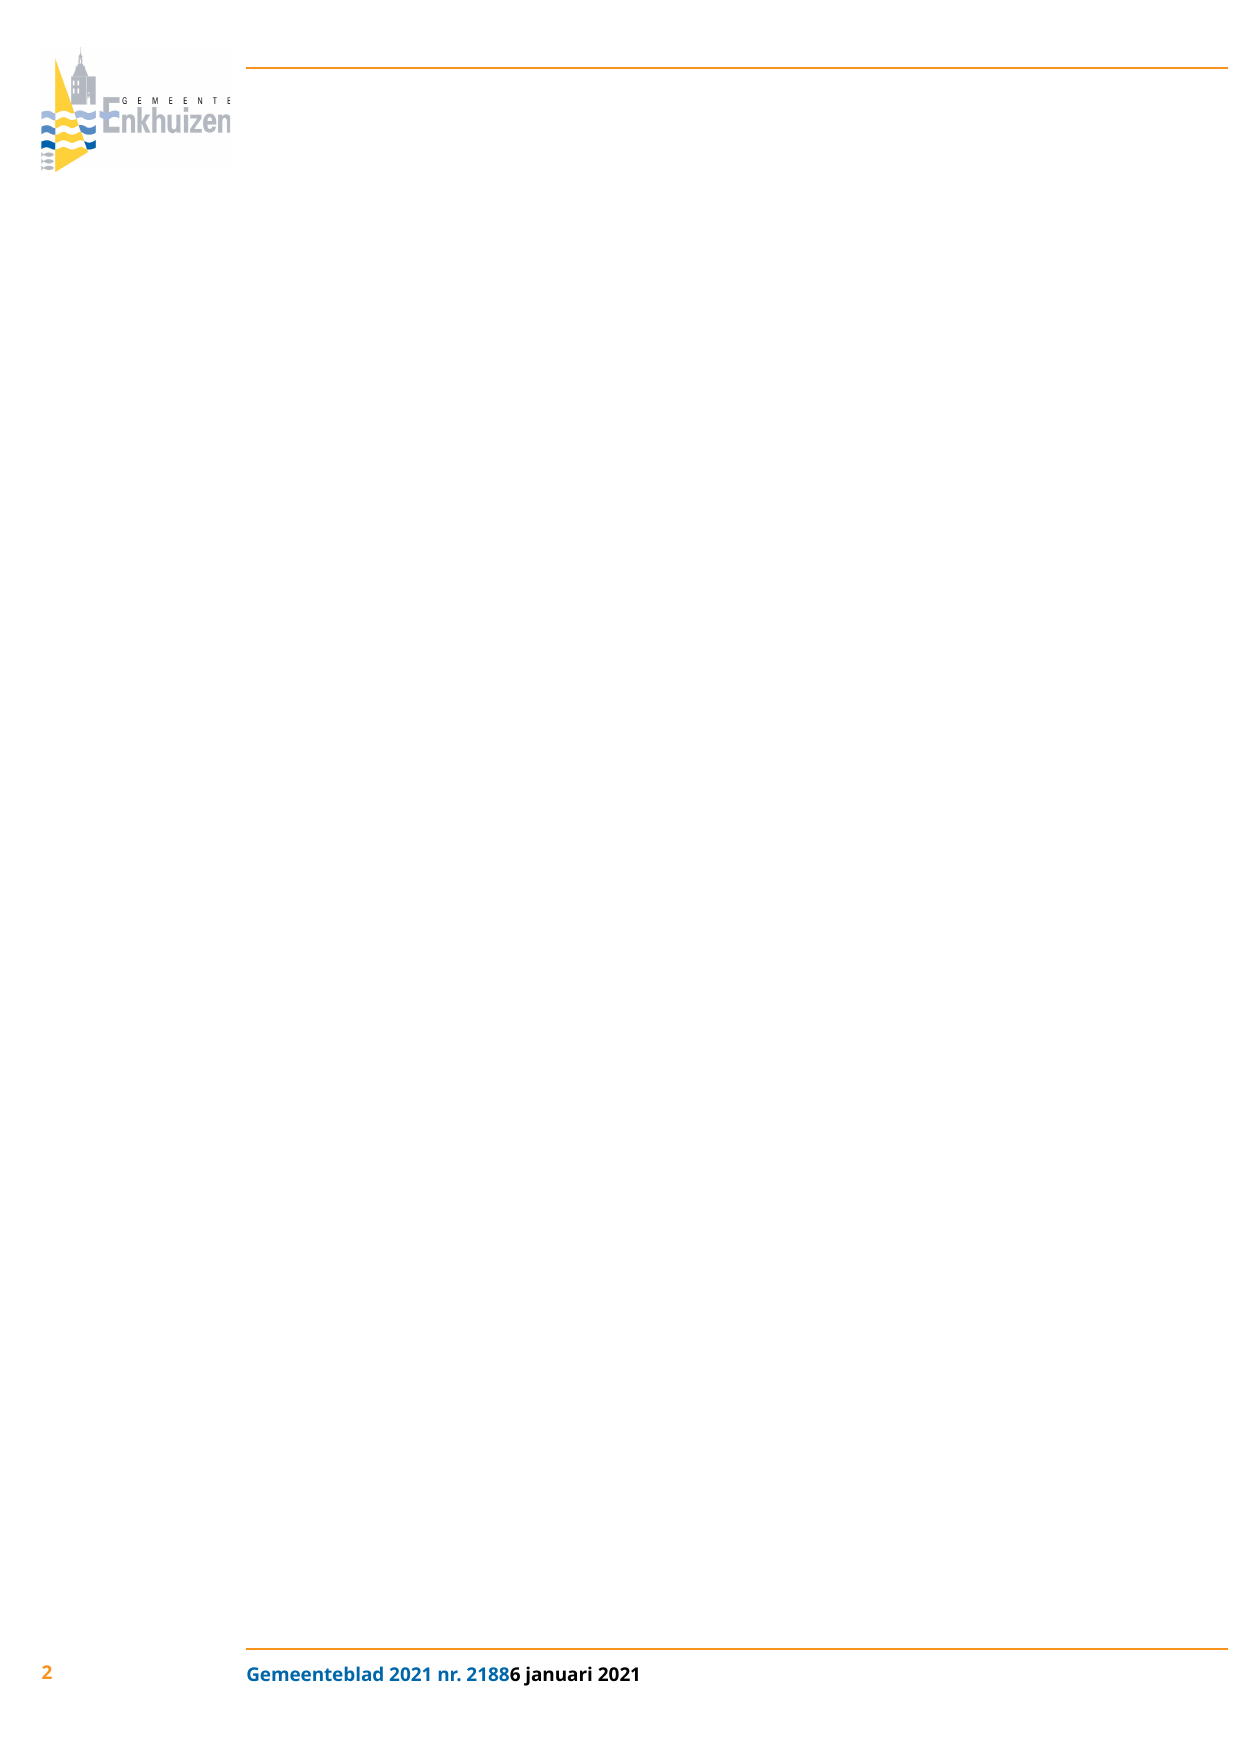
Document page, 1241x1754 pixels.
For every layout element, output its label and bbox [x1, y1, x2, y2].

picture [41, 47, 231, 172]
